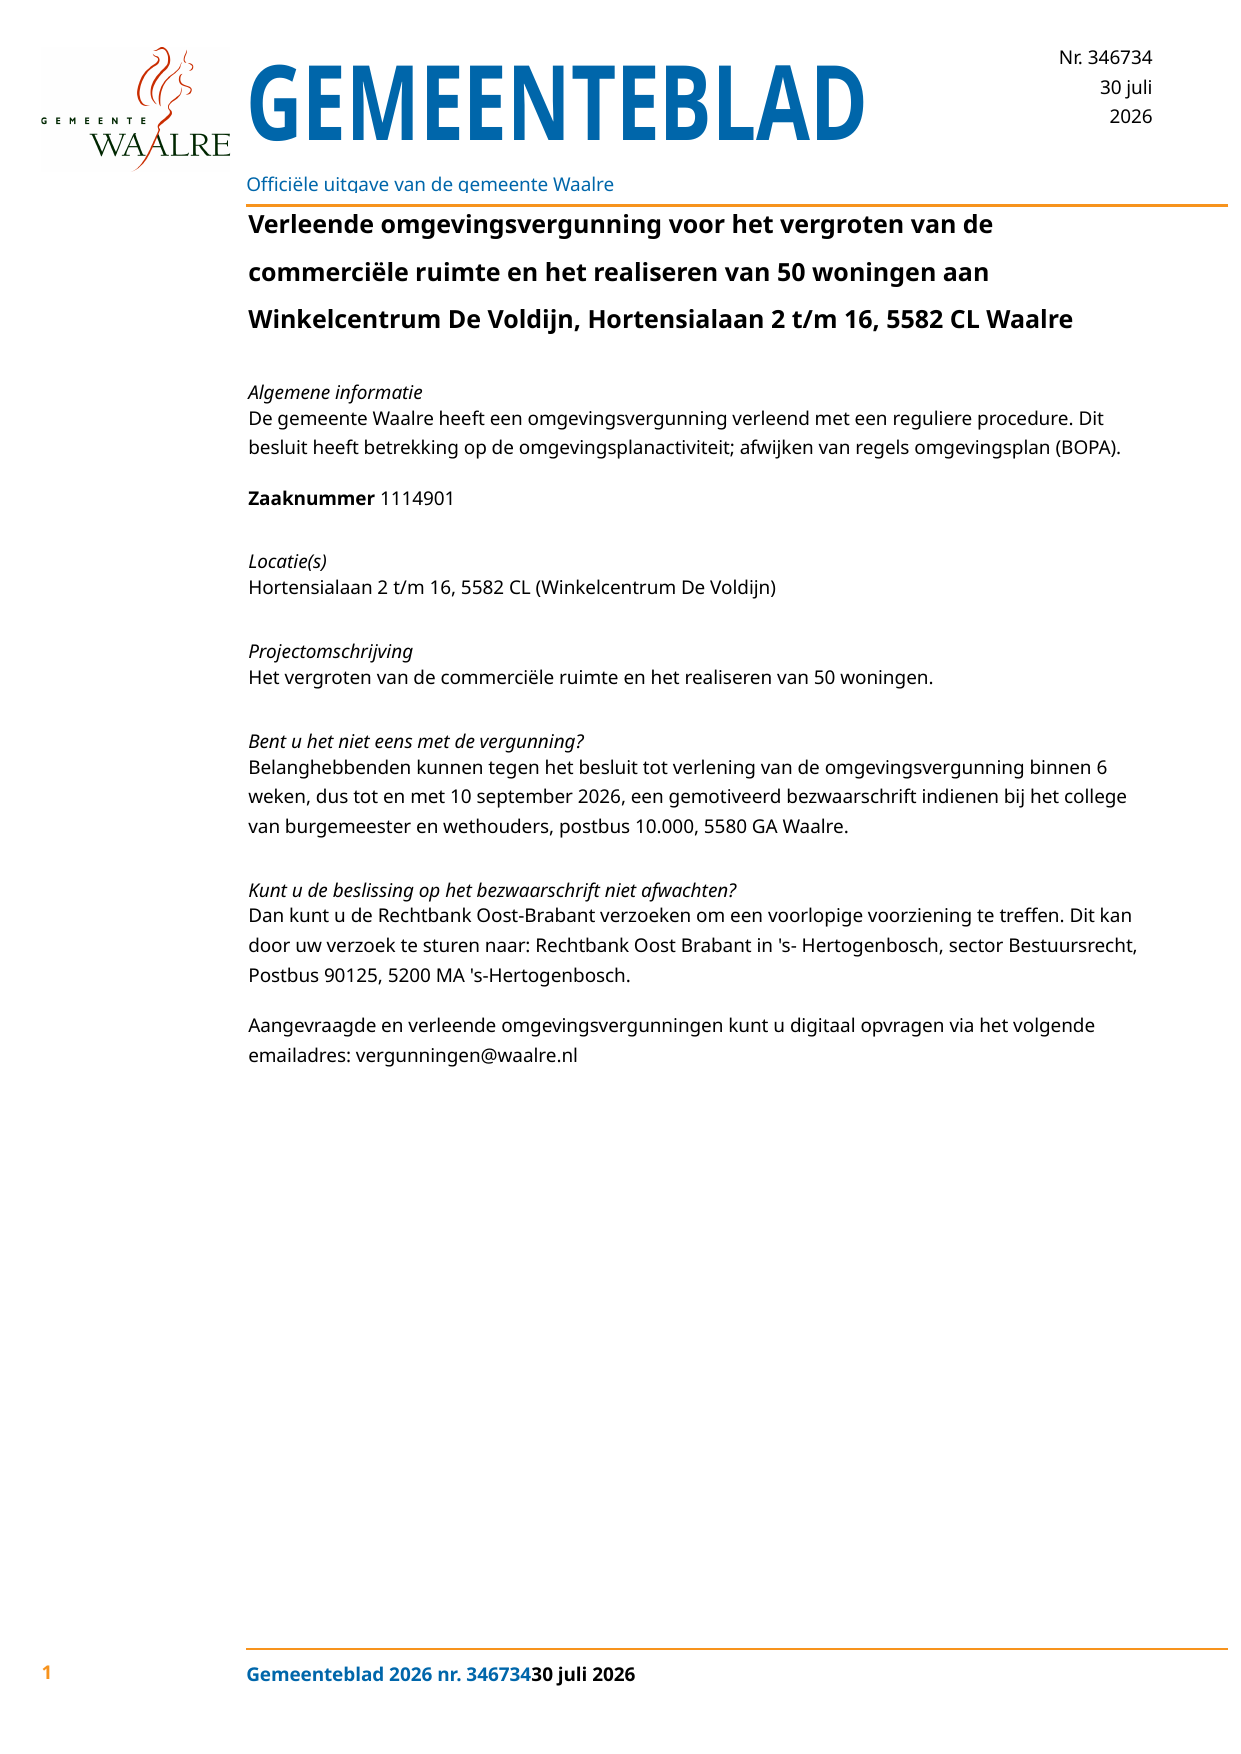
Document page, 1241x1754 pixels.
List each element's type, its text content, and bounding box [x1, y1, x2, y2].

text Hortensialaan 2 t/m 16, 5582 CL (Winkelcentrum De Voldijn) [248, 574, 1152, 600]
text Algemene informatie [248, 379, 1152, 405]
text Bent u het niet eens met de vergunning? [248, 728, 1152, 754]
text De gemeente Waalre heeft een omgevingsvergunning verleend met een reguliere procedure. Dit besluit heeft betrekking op de omgevingsplanactiviteit; afwijken van regels omgevingsplan (BOPA). [248, 405, 1152, 460]
text Locatie(s) [248, 549, 1152, 574]
text Belanghebbenden kunnen tegen het besluit tot verlening van de omgevingsvergunning binnen 6 weken, dus tot en met 10 september 2026, een gemotiveerd bezwaarschrift indienen bij het college van burgemeester en wethouders, postbus 10.000, 5580 GA Waalre. [248, 754, 1152, 839]
text Zaaknummer 1114901 [248, 485, 1152, 511]
text Aangevraagde en verleende omgevingsvergunningen kunt u digitaal opvragen via het volgende emailadres: vergunningen@waalre.nl [248, 1012, 1152, 1068]
text Kunt u de beslissing op het bezwaarschrift niet afwachten? [248, 877, 1152, 903]
text Verleende omgevingsvergunning voor het vergroten van de commerciële ruimte en het realiseren van 50 woningen aan Winkelcentrum De Voldijn, Hortensialaan 2 t/m 16, 5582 CL Waalre [248, 207, 1152, 336]
picture [41, 47, 231, 172]
text Projectomschrijving [248, 638, 1152, 664]
text Dan kunt u de Rechtbank Oost-Brabant verzoeken om een voorlopige voorziening te treffen. Dit kan door uw verzoek te sturen naar: Rechtbank Oost Brabant in 's- Hertogenbosch, sector Bestuursrecht, Postbus 90125, 5200 MA 's-Hertogenbosch. [248, 903, 1152, 988]
text Het vergroten van de commerciële ruimte en het realiseren van 50 woningen. [248, 664, 1152, 690]
